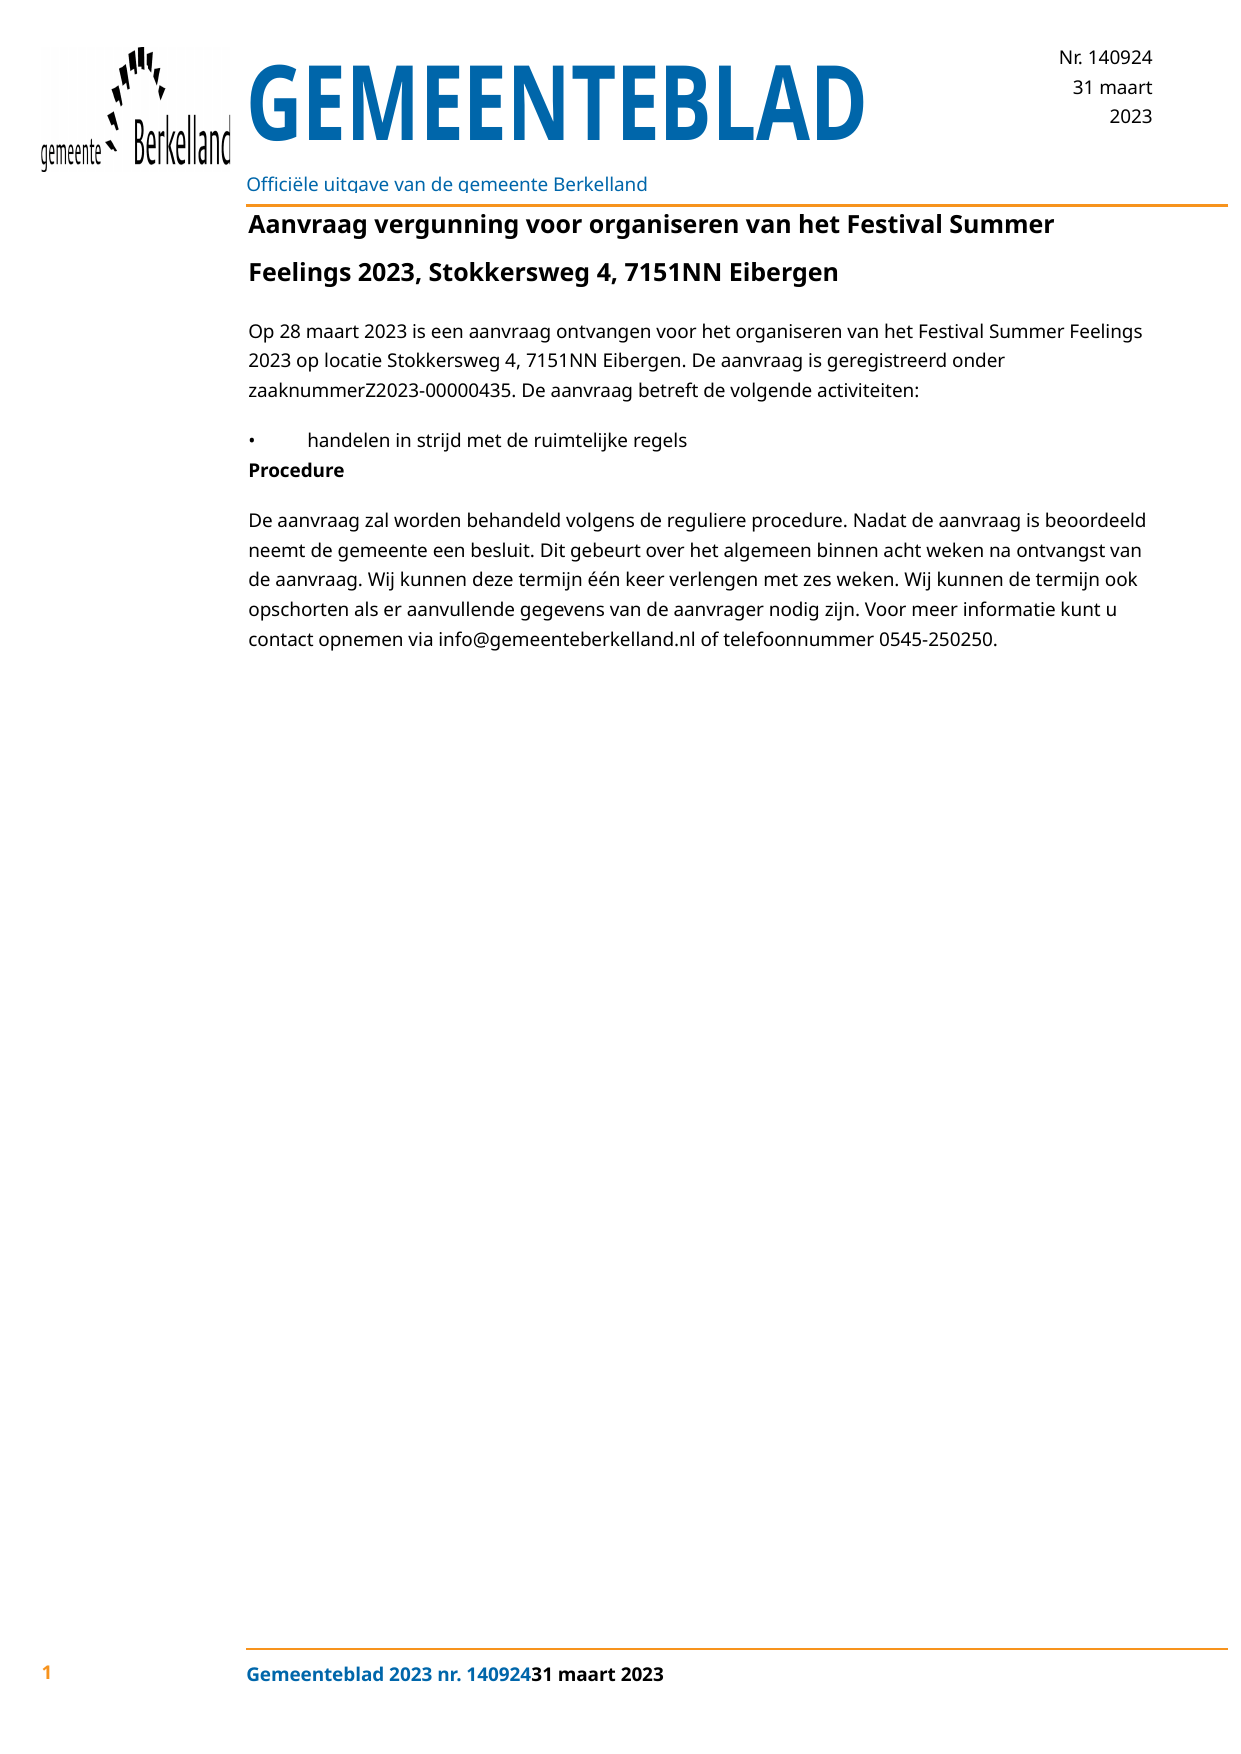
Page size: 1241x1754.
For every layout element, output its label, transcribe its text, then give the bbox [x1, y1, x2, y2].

text Procedure [248, 457, 1152, 483]
text Op 28 maart 2023 is een aanvraag ontvangen voor het organiseren van het Festival Summer Feelings 2023 op locatie Stokkersweg 4, 7151NN Eibergen. De aanvraag is geregistreerd onder zaaknummerZ2023-00000435. De aanvraag betreft de volgende activiteiten: [248, 318, 1152, 403]
picture [41, 47, 231, 172]
list handelen in strijd met de ruimtelijke regels [248, 427, 1152, 453]
text Aanvraag vergunning voor organiseren van het Festival Summer Feelings 2023, Stokkersweg 4, 7151NN Eibergen [248, 207, 1152, 288]
text De aanvraag zal worden behandeld volgens de reguliere procedure. Nadat de aanvraag is beoordeeld neemt de gemeente een besluit. Dit gebeurt over het algemeen binnen acht weken na ontvangst van de aanvraag. Wij kunnen deze termijn één keer verlengen met zes weken. Wij kunnen de termijn ook opschorten als er aanvullende gegevens van de aanvrager nodig zijn. Voor meer informatie kunt u contact opnemen via info@gemeenteberkelland.nl of telefoonnummer 0545-250250. [248, 507, 1152, 652]
